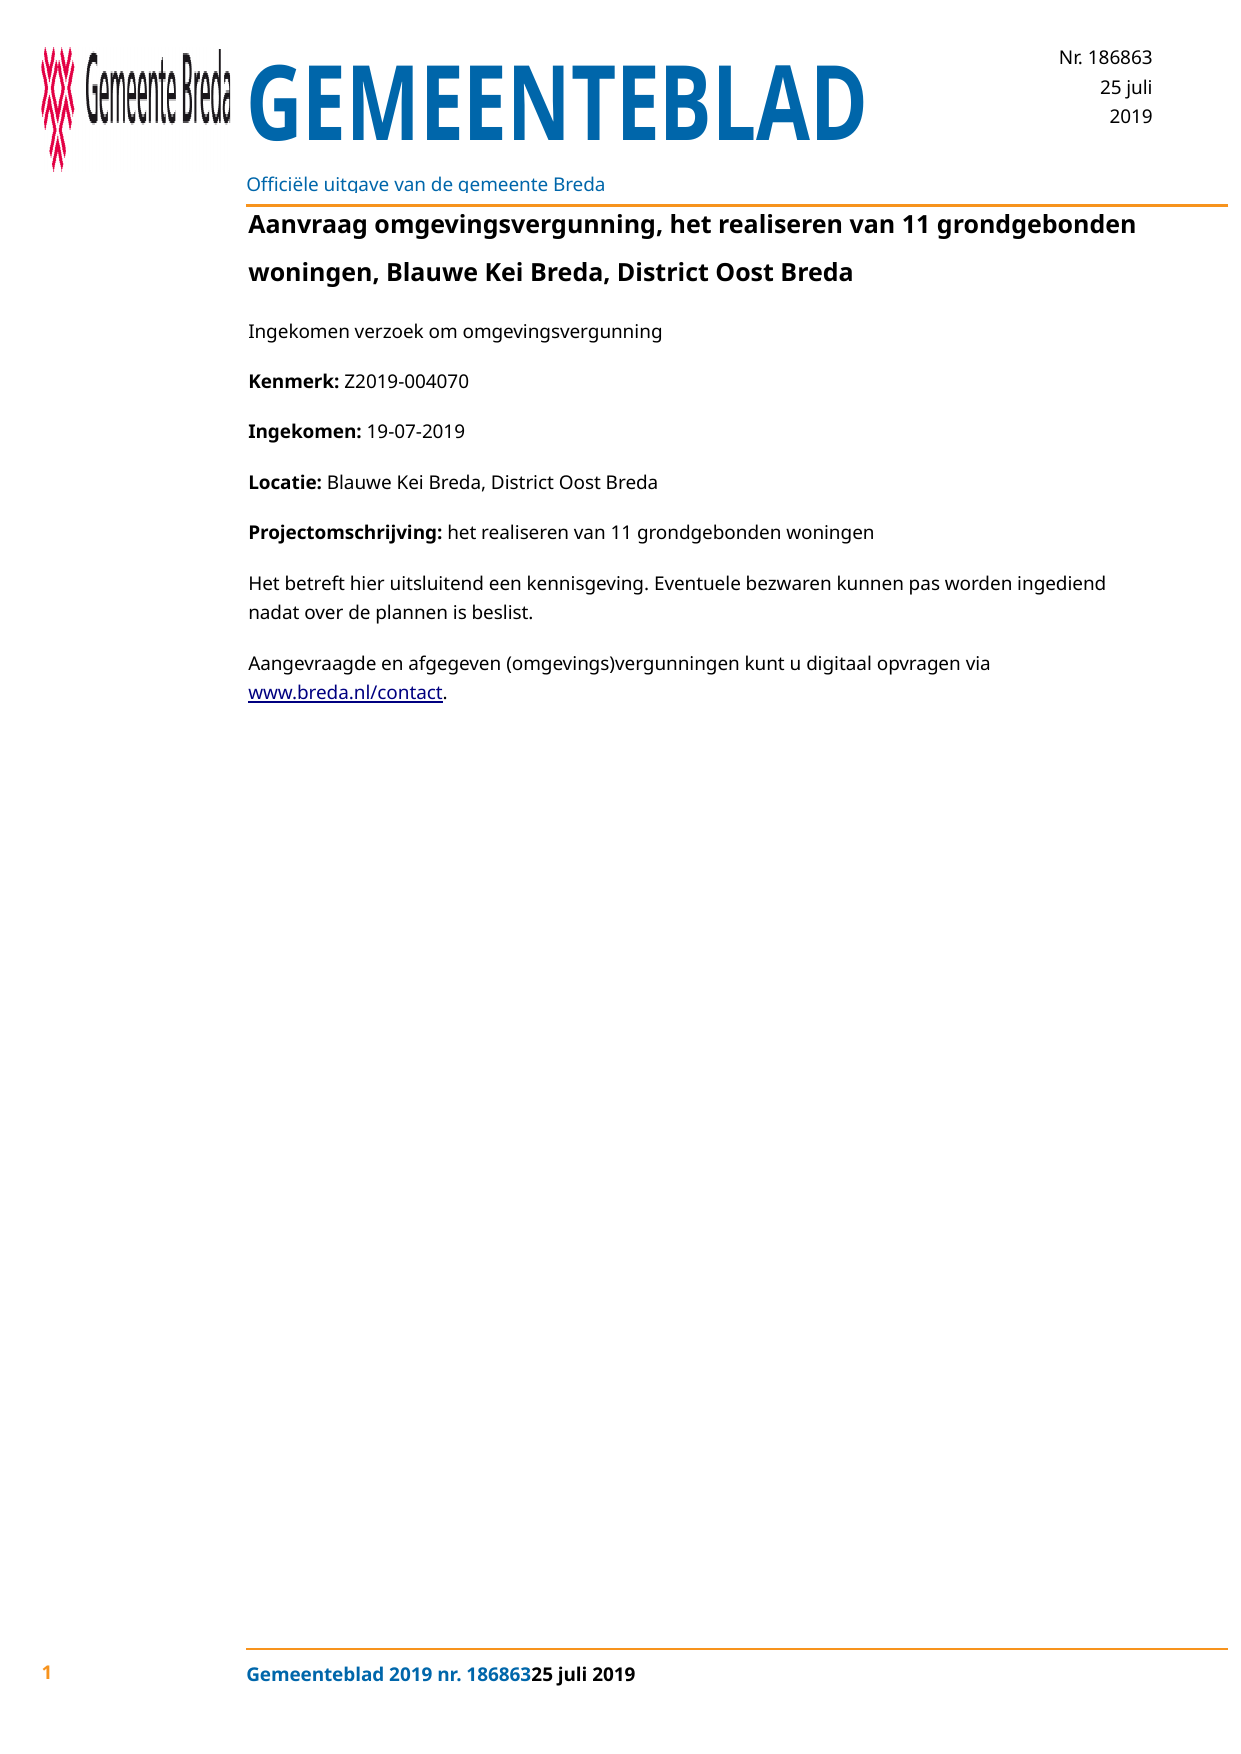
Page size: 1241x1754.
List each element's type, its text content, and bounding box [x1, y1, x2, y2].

text Kenmerk: Z2019-004070 [248, 368, 1152, 394]
text Ingekomen: 19-07-2019 [248, 419, 1152, 444]
text Aanvraag omgevingsvergunning, het realiseren van 11 grondgebonden woningen, Blauwe Kei Breda, District Oost Breda [248, 207, 1152, 288]
text Aangevraagde en afgegeven (omgevings)vergunningen kunt u digitaal opvragen via www.breda.nl/contact. [248, 650, 1152, 705]
picture [41, 47, 231, 172]
text Ingekomen verzoek om omgevingsvergunning [248, 318, 1152, 344]
text Locatie: Blauwe Kei Breda, District Oost Breda [248, 469, 1152, 495]
text Projectomschrijving: het realiseren van 11 grondgebonden woningen [248, 519, 1152, 545]
text Het betreft hier uitsluitend een kennisgeving. Eventuele bezwaren kunnen pas worden ingediend nadat over de plannen is beslist. [248, 570, 1152, 625]
